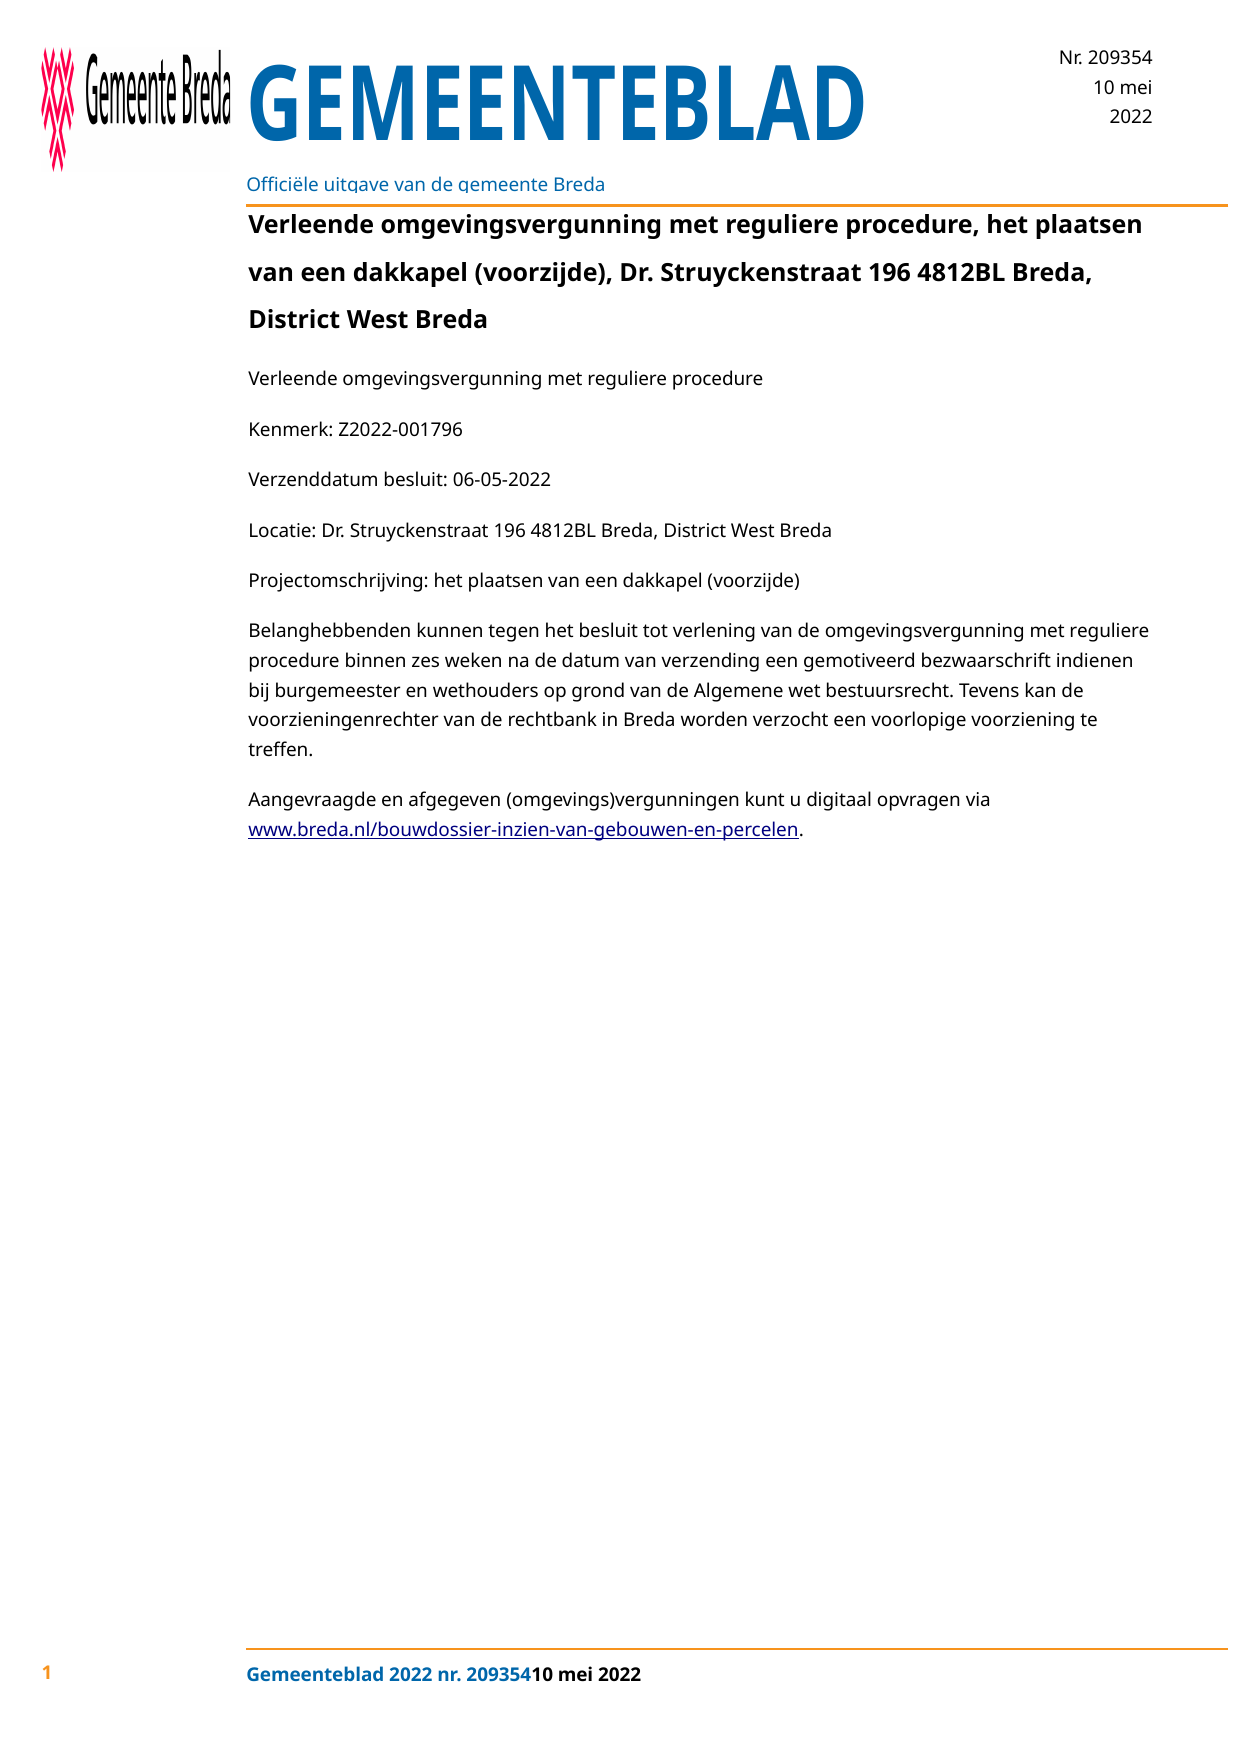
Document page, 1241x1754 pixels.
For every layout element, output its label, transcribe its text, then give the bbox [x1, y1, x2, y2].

picture [41, 47, 231, 172]
text Verleende omgevingsvergunning met reguliere procedure, het plaatsen van een dakkapel (voorzijde), Dr. Struyckenstraat 196 4812BL Breda, District West Breda [248, 207, 1152, 336]
text Verzenddatum besluit: 06-05-2022 [248, 466, 1152, 492]
text Aangevraagde en afgegeven (omgevings)vergunningen kunt u digitaal opvragen via www.breda.nl/bouwdossier-inzien-van-gebouwen-en-percelen. [248, 786, 1152, 842]
text Locatie: Dr. Struyckenstraat 196 4812BL Breda, District West Breda [248, 517, 1152, 542]
text Belanghebbenden kunnen tegen het besluit tot verlening van de omgevingsvergunning met reguliere procedure binnen zes weken na de datum van verzending een gemotiveerd bezwaarschrift indienen bij burgemeester en wethouders op grond van de Algemene wet bestuursrecht. Tevens kan de voorzieningenrechter van de rechtbank in Breda worden verzocht een voorlopige voorziening te treffen. [248, 618, 1152, 762]
text Kenmerk: Z2022-001796 [248, 416, 1152, 442]
text Projectomschrijving: het plaatsen van een dakkapel (voorzijde) [248, 567, 1152, 593]
text Verleende omgevingsvergunning met reguliere procedure [248, 366, 1152, 391]
